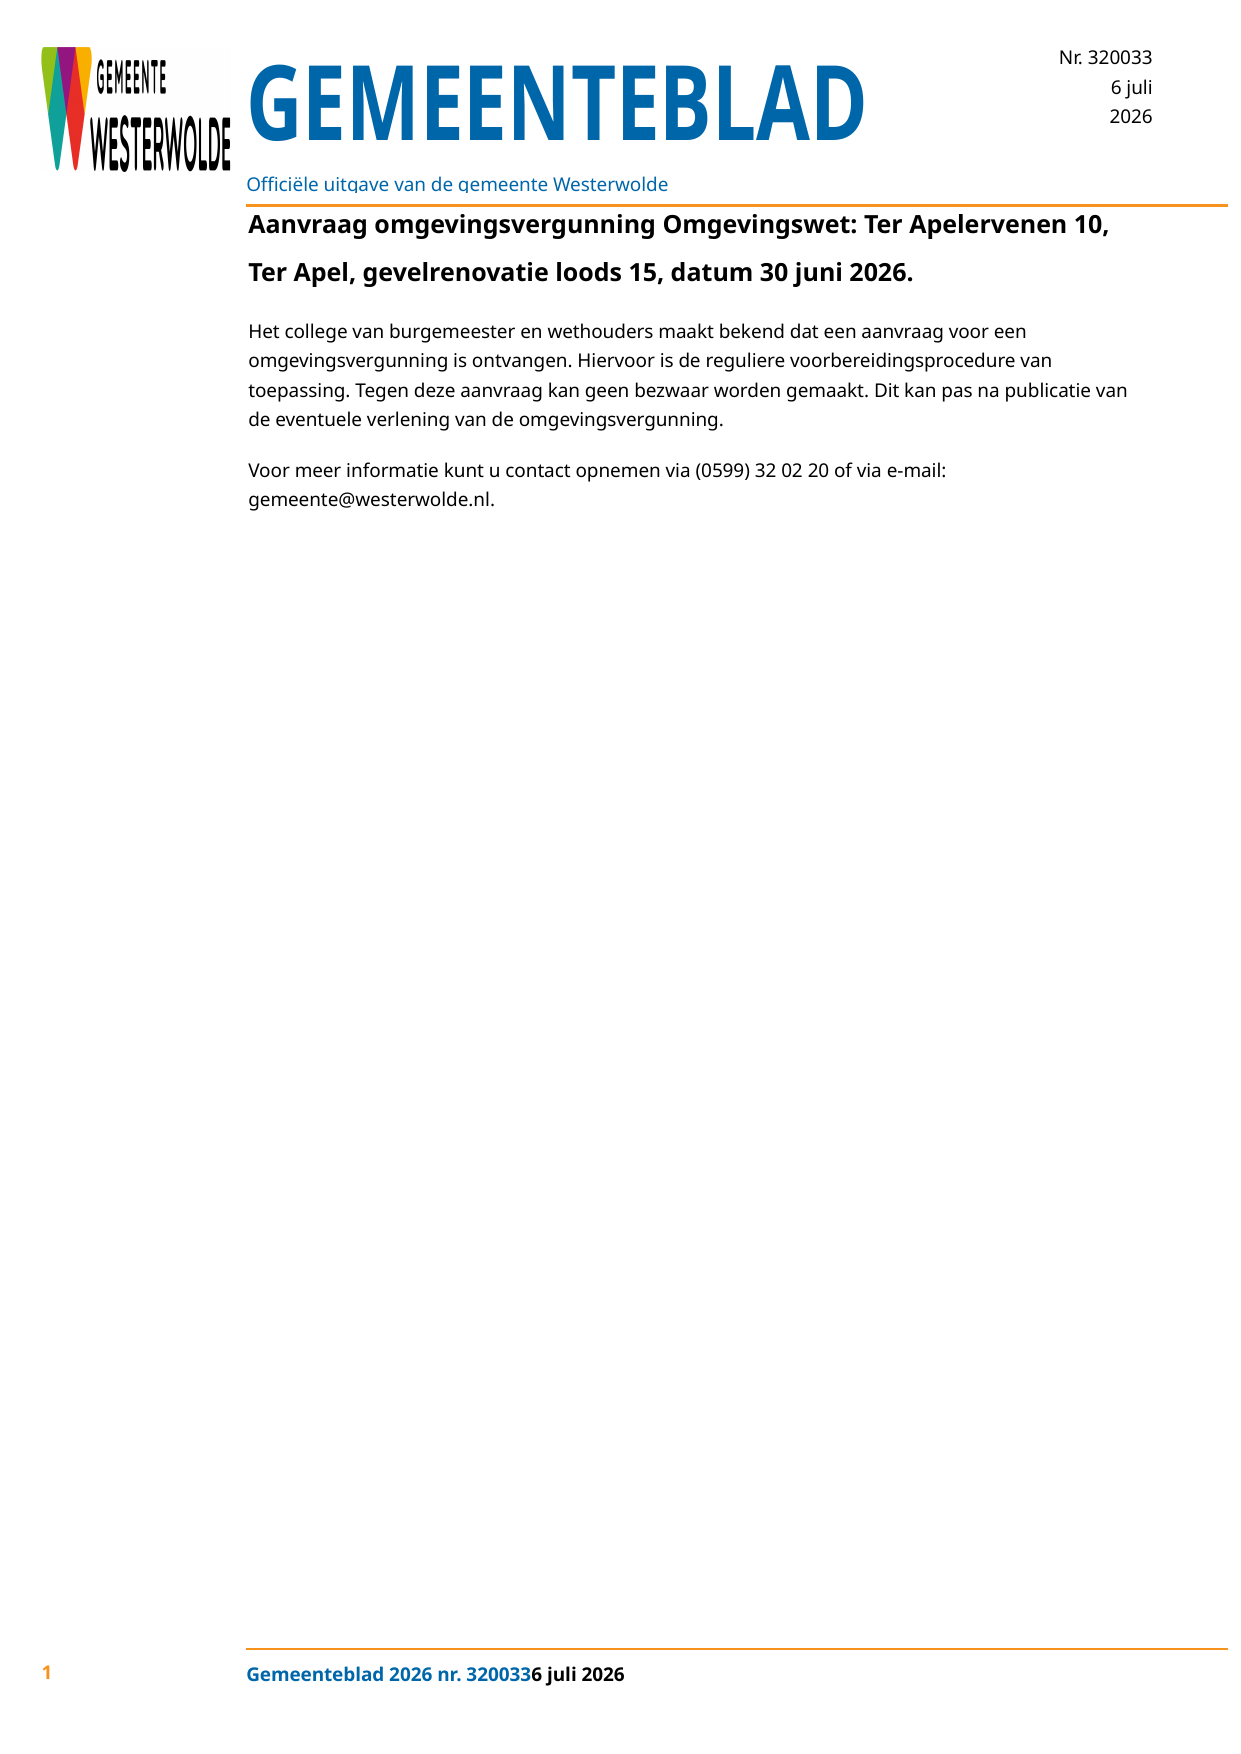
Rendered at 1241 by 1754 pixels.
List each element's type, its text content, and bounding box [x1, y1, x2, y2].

text Het college van burgemeester en wethouders maakt bekend dat een aanvraag voor een omgevingsvergunning is ontvangen. Hiervoor is de reguliere voorbereidingsprocedure van toepassing. Tegen deze aanvraag kan geen bezwaar worden gemaakt. Dit kan pas na publicatie van de eventuele verlening van de omgevingsvergunning. [248, 318, 1152, 432]
text Voor meer informatie kunt u contact opnemen via (0599) 32 02 20 of via e-mail: gemeente@westerwolde.nl. [248, 457, 1152, 512]
picture [41, 47, 231, 172]
text Aanvraag omgevingsvergunning Omgevingswet: Ter Apelervenen 10, Ter Apel, gevelrenovatie loods 15, datum 30 juni 2026. [248, 207, 1152, 288]
